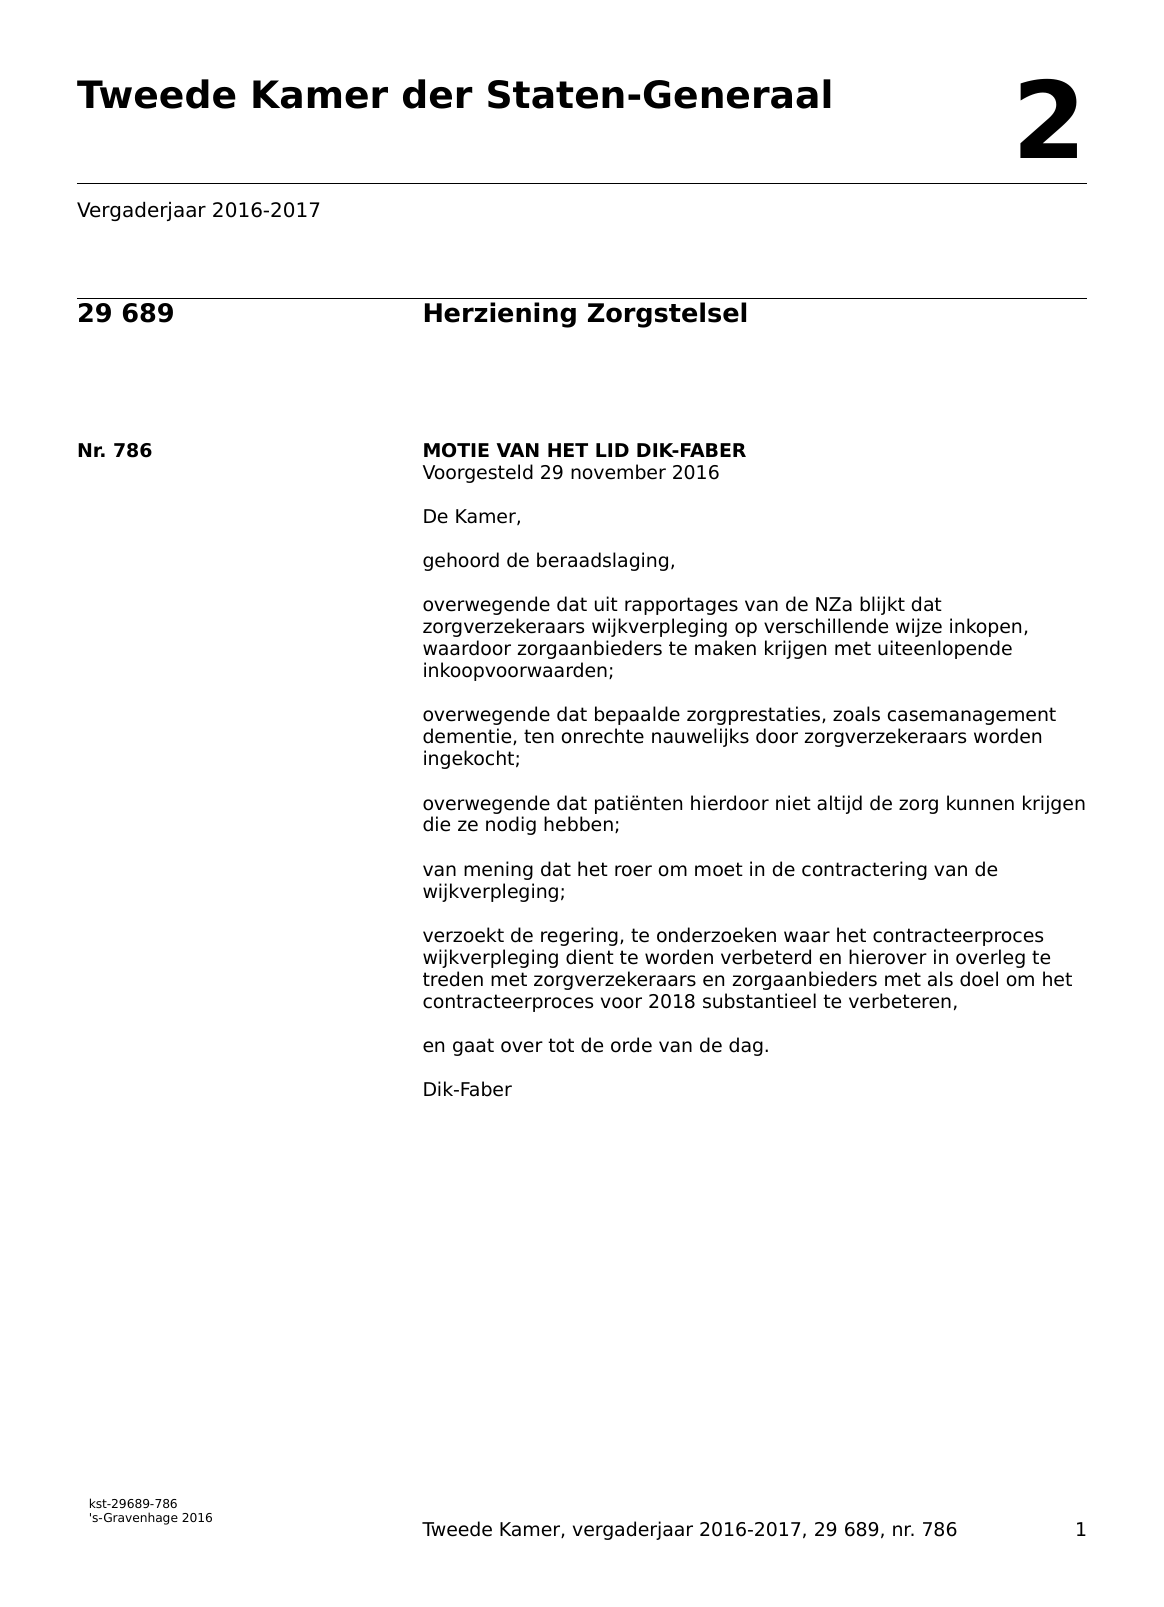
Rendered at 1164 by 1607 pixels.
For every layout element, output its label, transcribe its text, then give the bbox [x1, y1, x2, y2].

text Dik-Faber [422, 1079, 1087, 1101]
text en gaat over tot de orde van de dag. [422, 1035, 1087, 1057]
subtitle 29 689 Herziening Zorgstelsel [77, 299, 1087, 329]
text 's-Gravenhage 2016 [88, 1511, 323, 1525]
table_cell Vergaderjaar 2016-2017 [77, 184, 1087, 298]
text De Kamer, [422, 506, 1087, 528]
text kst-29689-786 [88, 1497, 323, 1511]
table_header Tweede Kamer der Staten-Generaal [77, 59, 886, 183]
text overwegende dat bepaalde zorgprestaties, zoals casemanagement dementie, ten onrechte nauwelijks door zorgverzekeraars worden ingekocht; [422, 704, 1087, 770]
subtitle Nr. 786 MOTIE VAN HET LID DIK-FABER [77, 440, 1087, 462]
text verzoekt de regering, te onderzoeken waar het contracteerproces wijkverpleging dient te worden verbeterd en hierover in overleg te treden met zorgverzekeraars en zorgaanbieders met als doel om het contracteerproces voor 2018 substantieel te verbeteren, [422, 925, 1087, 1013]
text van mening dat het roer om moet in de contractering van de wijkverpleging; [422, 858, 1087, 902]
text overwegende dat patiënten hierdoor niet altijd de zorg kunnen krijgen die ze nodig hebben; [422, 792, 1087, 836]
text Voorgesteld 29 november 2016 [422, 462, 1087, 484]
text overwegende dat uit rapportages van de NZa blijkt dat zorgverzekeraars wijkverpleging op verschillende wijze inkopen, waardoor zorgaanbieders te maken krijgen met uiteenlopende inkoopvoorwaarden; [422, 594, 1087, 682]
text gehoord de beraadslaging, [422, 550, 1087, 572]
table_header 2 [886, 59, 1087, 183]
